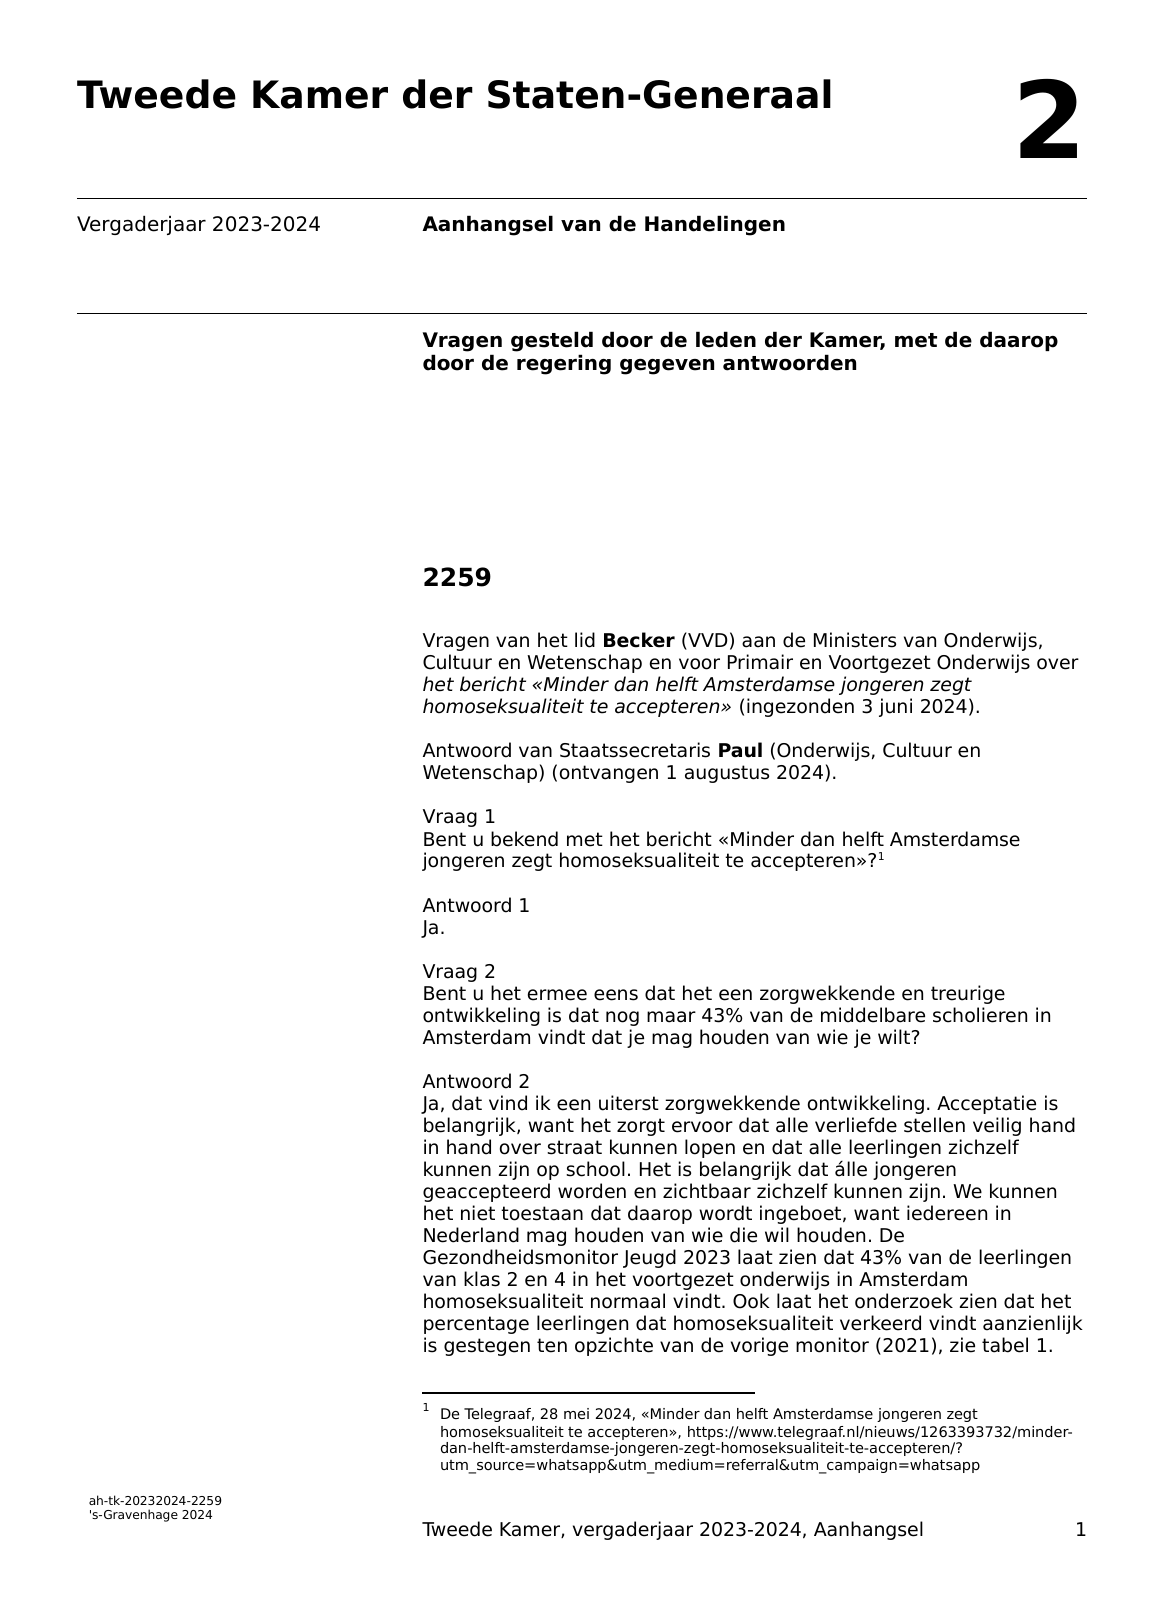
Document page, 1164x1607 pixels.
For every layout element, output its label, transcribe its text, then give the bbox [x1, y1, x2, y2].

text Antwoord 2 [422, 1071, 1087, 1093]
text Antwoord van Staatssecretaris Paul (Onderwijs, Cultuur en Wetenschap) (ontvangen 1 augustus 2024). [422, 740, 1087, 784]
text Vragen van het lid Becker (VVD) aan de Ministers van Onderwijs, Cultuur en Wetenschap en voor Primair en Voortgezet Onderwijs over het bericht «Minder dan helft Amsterdamse jongeren zegt homoseksualiteit te accepteren» (ingezonden 3 juni 2024). [422, 630, 1087, 718]
text 's-Gravenhage 2024 [88, 1508, 323, 1522]
table_cell [77, 314, 422, 375]
text Vraag 1 [422, 806, 1087, 828]
table_cell Vergaderjaar 2023-2024 [77, 199, 422, 313]
text Ja. [422, 917, 1087, 938]
text Antwoord 1 [422, 894, 1087, 917]
table_header Tweede Kamer der Staten-Generaal [77, 59, 886, 198]
table_cell Vragen gesteld door de leden der Kamer, met de daarop door de regering gegeven antwoorden [422, 314, 1087, 375]
text Bent u het ermee eens dat het een zorgwekkende en treurige ontwikkeling is dat nog maar 43% van de middelbare scholieren in Amsterdam vindt dat je mag houden van wie je wilt? [422, 983, 1087, 1049]
text De Telegraaf, 28 mei 2024, «Minder dan helft Amsterdamse jongeren zegt homoseksualiteit te accepteren», https://www.telegraaf.nl/nieuws/1263393732/minder-dan-helft-amsterdamse-jongeren-zegt-homoseksualiteit-te-accepteren/?utm_source=whatsapp&utm_medium=referral&utm_campaign=whatsapp [422, 1402, 1087, 1474]
text 2259 [422, 563, 1087, 592]
text Vraag 2 [422, 961, 1087, 983]
text Ja, dat vind ik een uiterst zorgwekkende ontwikkeling. Acceptatie is belangrijk, want het zorgt ervoor dat alle verliefde stellen veilig hand in hand over straat kunnen lopen en dat alle leerlingen zichzelf kunnen zijn op school. Het is belangrijk dat álle jongeren geaccepteerd worden en zichtbaar zichzelf kunnen zijn. We kunnen het niet toestaan dat daarop wordt ingeboet, want iedereen in Nederland mag houden van wie die wil houden. De Gezondheidsmonitor Jeugd 2023 laat zien dat 43% van de leerlingen van klas 2 en 4 in het voortgezet onderwijs in Amsterdam homoseksualiteit normaal vindt. Ook laat het onderzoek zien dat het percentage leerlingen dat homoseksualiteit verkeerd vindt aanzienlijk is gestegen ten opzichte van de vorige monitor (2021), zie tabel 1. [422, 1093, 1087, 1357]
text ah-tk-20232024-2259 [88, 1494, 323, 1508]
table_header 2 [886, 59, 1087, 198]
table_cell Aanhangsel van de Handelingen [422, 199, 1087, 313]
text Bent u bekend met het bericht «Minder dan helft Amsterdamse jongeren zegt homoseksualiteit te accepteren»? [422, 828, 1087, 872]
